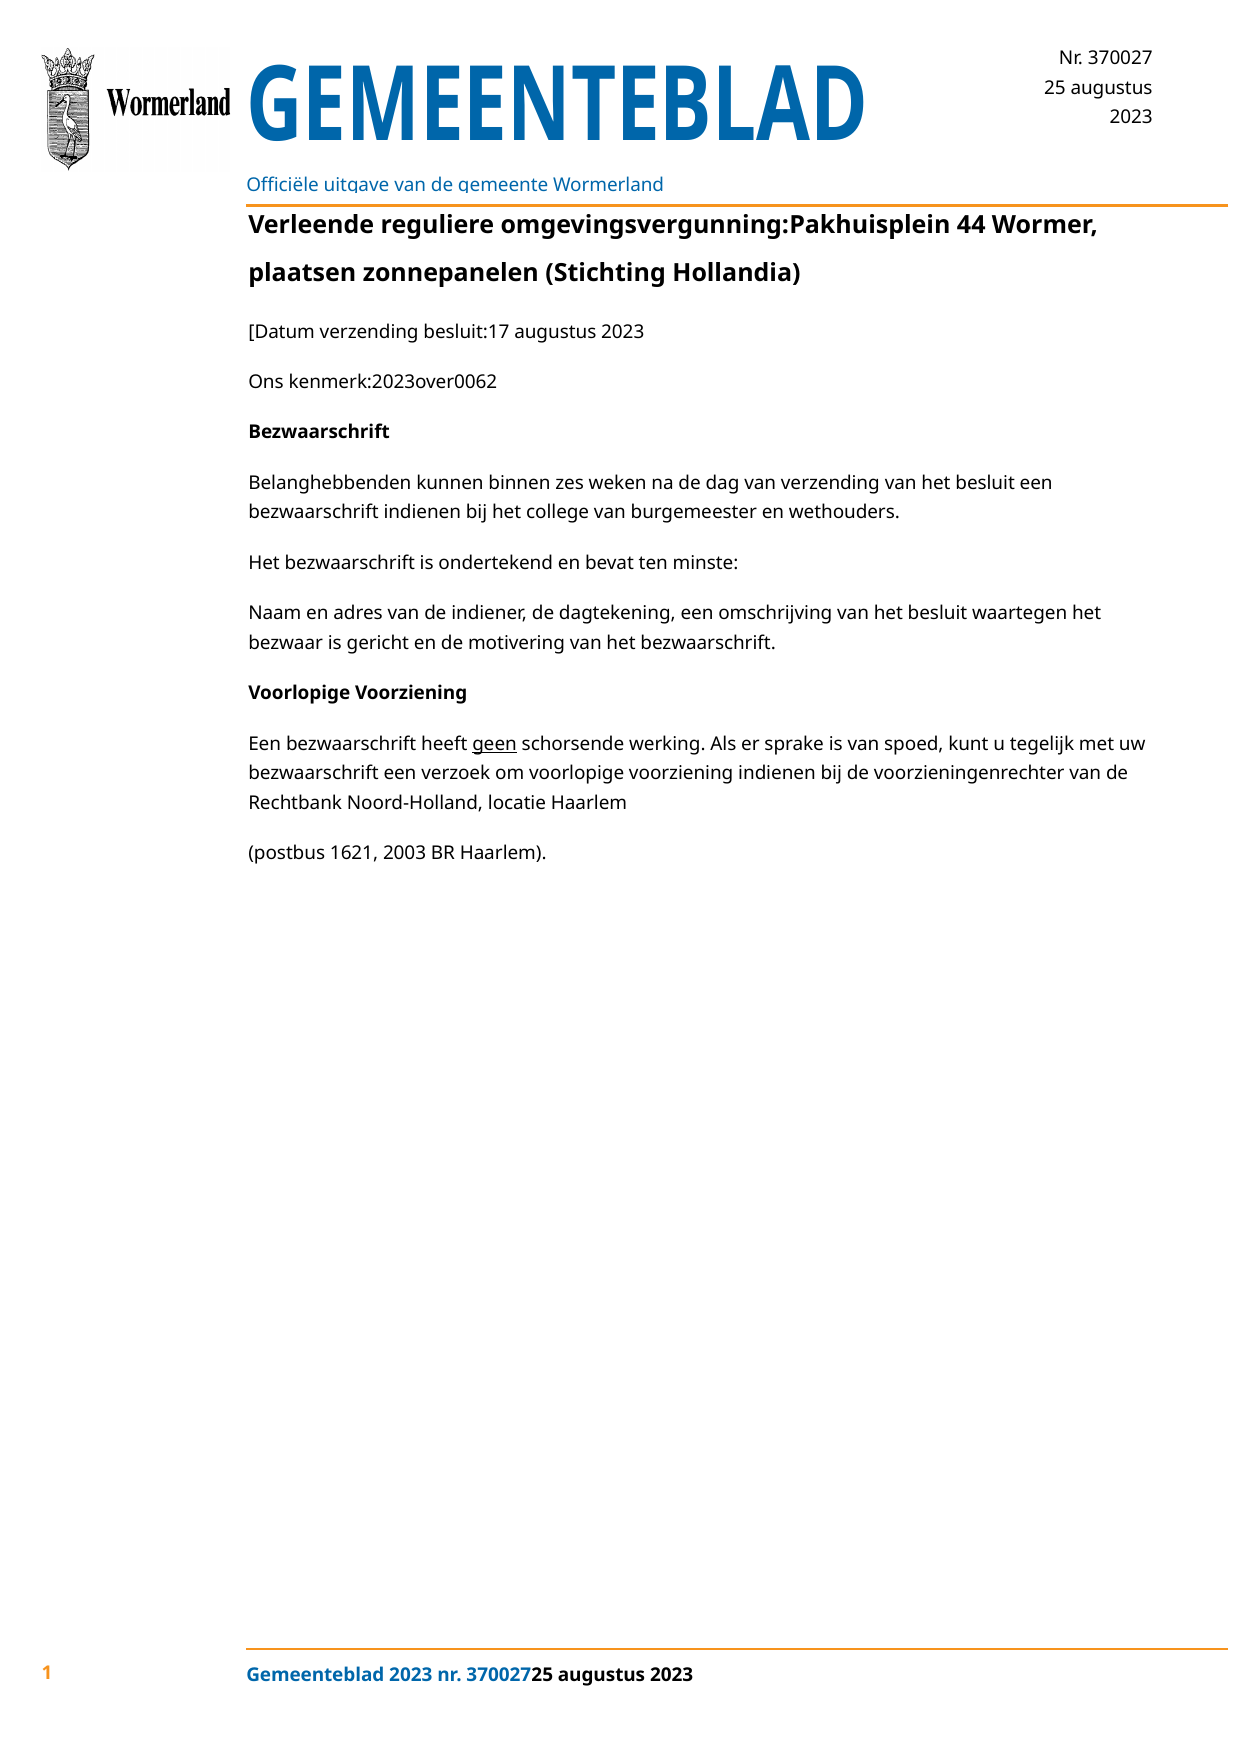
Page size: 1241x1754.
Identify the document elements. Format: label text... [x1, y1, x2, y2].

text Naam en adres van de indiener, de dagtekening, een omschrijving van het besluit waartegen het bezwaar is gericht en de motivering van het bezwaarschrift. [248, 599, 1152, 655]
text Voorlopige Voorziening [248, 679, 1152, 705]
text Het bezwaarschrift is ondertekend en bevat ten minste: [248, 549, 1152, 575]
picture [41, 47, 231, 172]
text (postbus 1621, 2003 BR Haarlem). [248, 839, 1152, 865]
text [Datum verzending besluit:17 augustus 2023 [248, 318, 1152, 344]
text Ons kenmerk:2023over0062 [248, 368, 1152, 394]
text Verleende reguliere omgevingsvergunning:Pakhuisplein 44 Wormer, plaatsen zonnepanelen (Stichting Hollandia) [248, 207, 1152, 288]
text Belanghebbenden kunnen binnen zes weken na de dag van verzending van het besluit een bezwaarschrift indienen bij het college van burgemeester en wethouders. [248, 469, 1152, 524]
text Bezwaarschrift [248, 419, 1152, 444]
text Een bezwaarschrift heeft geen schorsende werking. Als er sprake is van spoed, kunt u tegelijk met uw bezwaarschrift een verzoek om voorlopige voorziening indienen bij de voorzieningenrechter van de Rechtbank Noord-Holland, locatie Haarlem [248, 730, 1152, 815]
